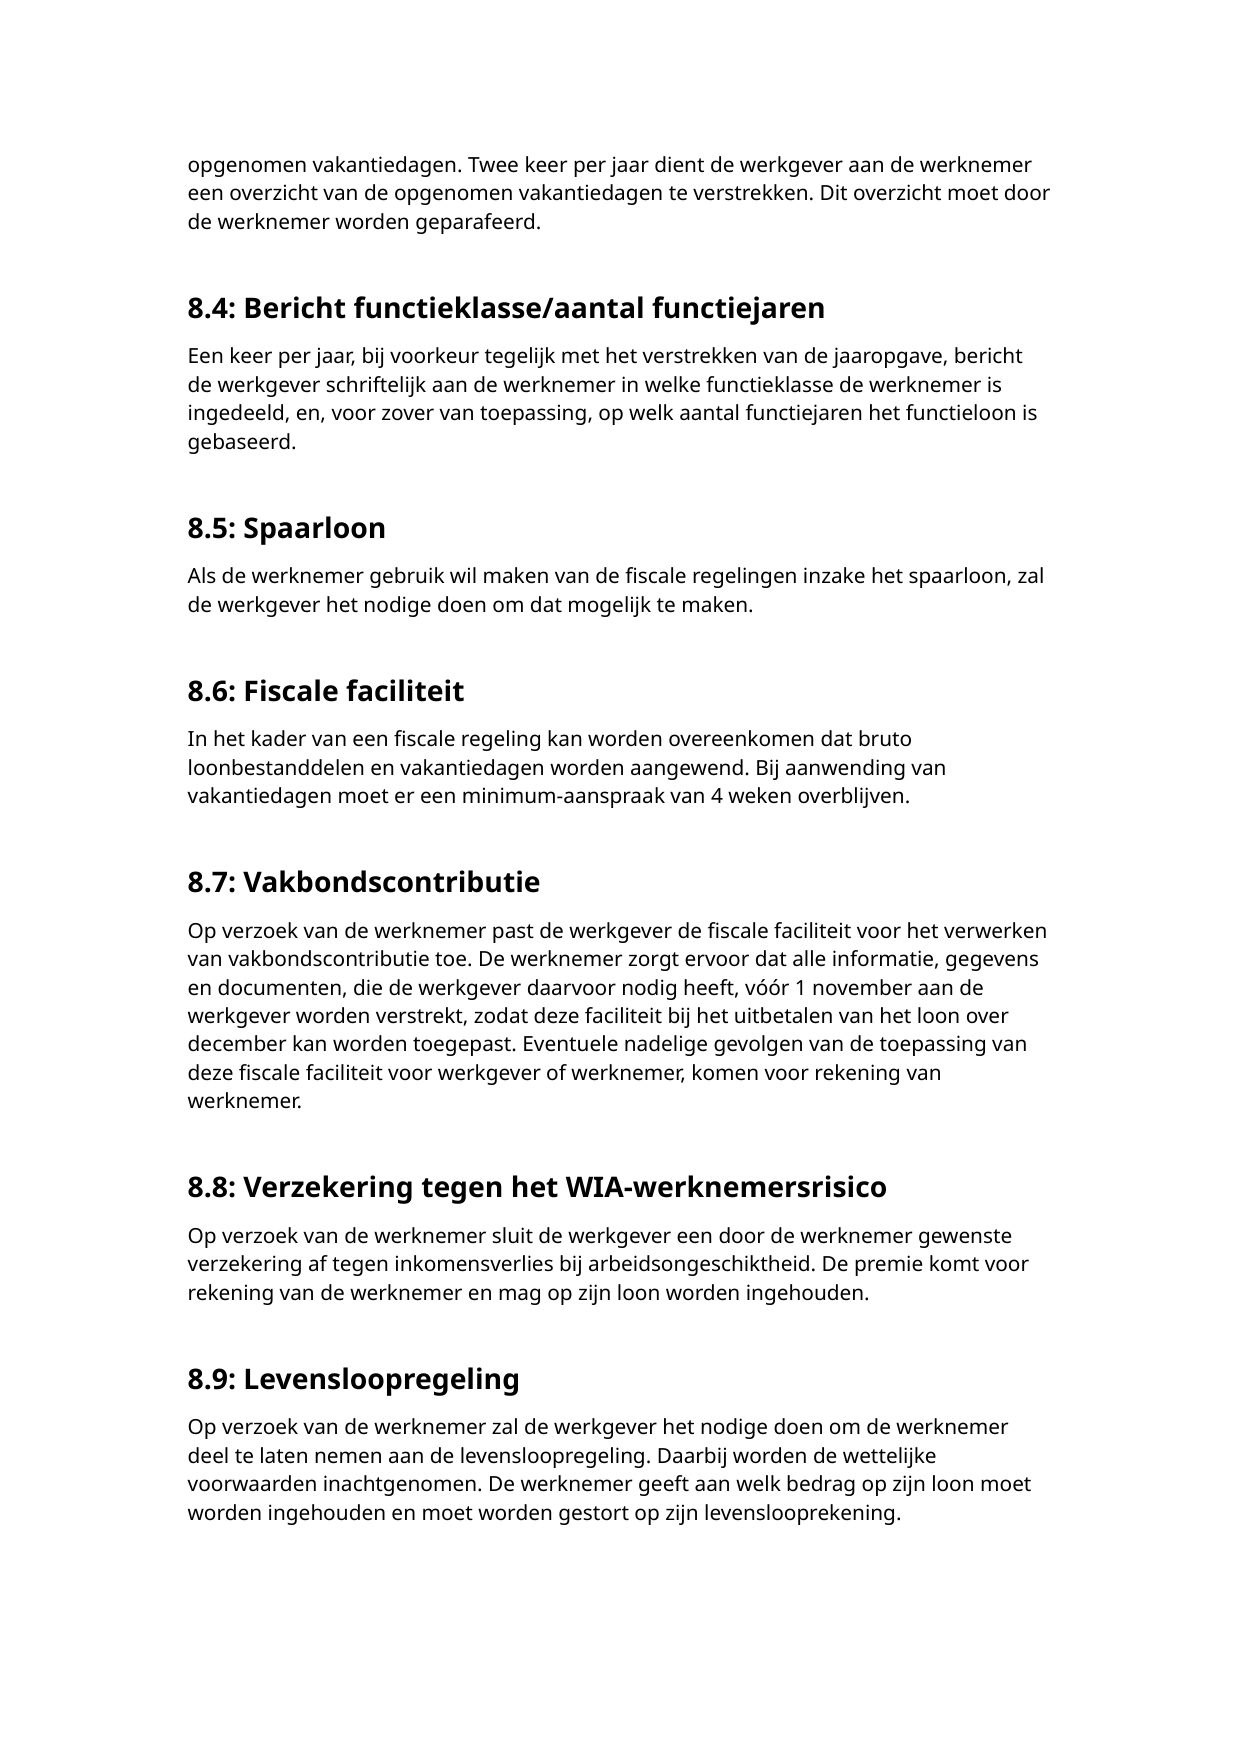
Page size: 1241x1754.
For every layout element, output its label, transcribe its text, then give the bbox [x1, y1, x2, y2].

text opgenomen vakantiedagen. Twee keer per jaar dient de werkgever aan de werknemer een overzicht van de opgenomen vakantiedagen te verstrekken. Dit overzicht moet door de werknemer worden geparafeerd. [187, 150, 1053, 235]
subtitle 8.7: Vakbondscontributie [187, 862, 1053, 901]
subtitle 8.5: Spaarloon [187, 508, 1053, 546]
text Op verzoek van de werknemer past de werkgever de fiscale faciliteit voor het verwerken van vakbondscontributie toe. De werknemer zorgt ervoor dat alle informatie, gegevens en documenten, die de werkgever daarvoor nodig heeft, vóór 1 november aan de werkgever worden verstrekt, zodat deze faciliteit bij het uitbetalen van het loon over december kan worden toegepast. Eventuele nadelige gevolgen van de toepassing van deze fiscale faciliteit voor werkgever of werknemer, komen voor rekening van werknemer. [187, 916, 1053, 1115]
text In het kader van een fiscale regeling kan worden overeenkomen dat bruto loonbestanddelen en vakantiedagen worden aangewend. Bij aanwending van vakantiedagen moet er een minimum-aanspraak van 4 weken overblijven. [187, 724, 1053, 810]
subtitle 8.8: Verzekering tegen het WIA-werknemersrisico [187, 1167, 1053, 1206]
text Een keer per jaar, bij voorkeur tegelijk met het verstrekken van de jaaropgave, bericht de werkgever schriftelijk aan de werknemer in welke functieklasse de werknemer is ingedeeld, en, voor zover van toepassing, op welk aantal functiejaren het functieloon is gebaseerd. [187, 341, 1053, 455]
text Als de werknemer gebruik wil maken van de fiscale regelingen inzake het spaarloon, zal de werkgever het nodige doen om dat mogelijk te maken. [187, 561, 1053, 618]
text Op verzoek van de werknemer sluit de werkgever een door de werknemer gewenste verzekering af tegen inkomensverlies bij arbeidsongeschiktheid. De premie komt voor rekening van de werknemer en mag op zijn loon worden ingehouden. [187, 1221, 1053, 1306]
subtitle 8.6: Fiscale faciliteit [187, 671, 1053, 709]
subtitle 8.9: Levensloopregeling [187, 1359, 1053, 1397]
text Op verzoek van de werknemer zal de werkgever het nodige doen om de werknemer deel te laten nemen aan de levensloopregeling. Daarbij worden de wettelijke voorwaarden inachtgenomen. De werknemer geeft aan welk bedrag op zijn loon moet worden ingehouden en moet worden gestort op zijn levenslooprekening. [187, 1412, 1053, 1526]
subtitle 8.4: Bericht functieklasse/aantal functiejaren [187, 288, 1053, 326]
